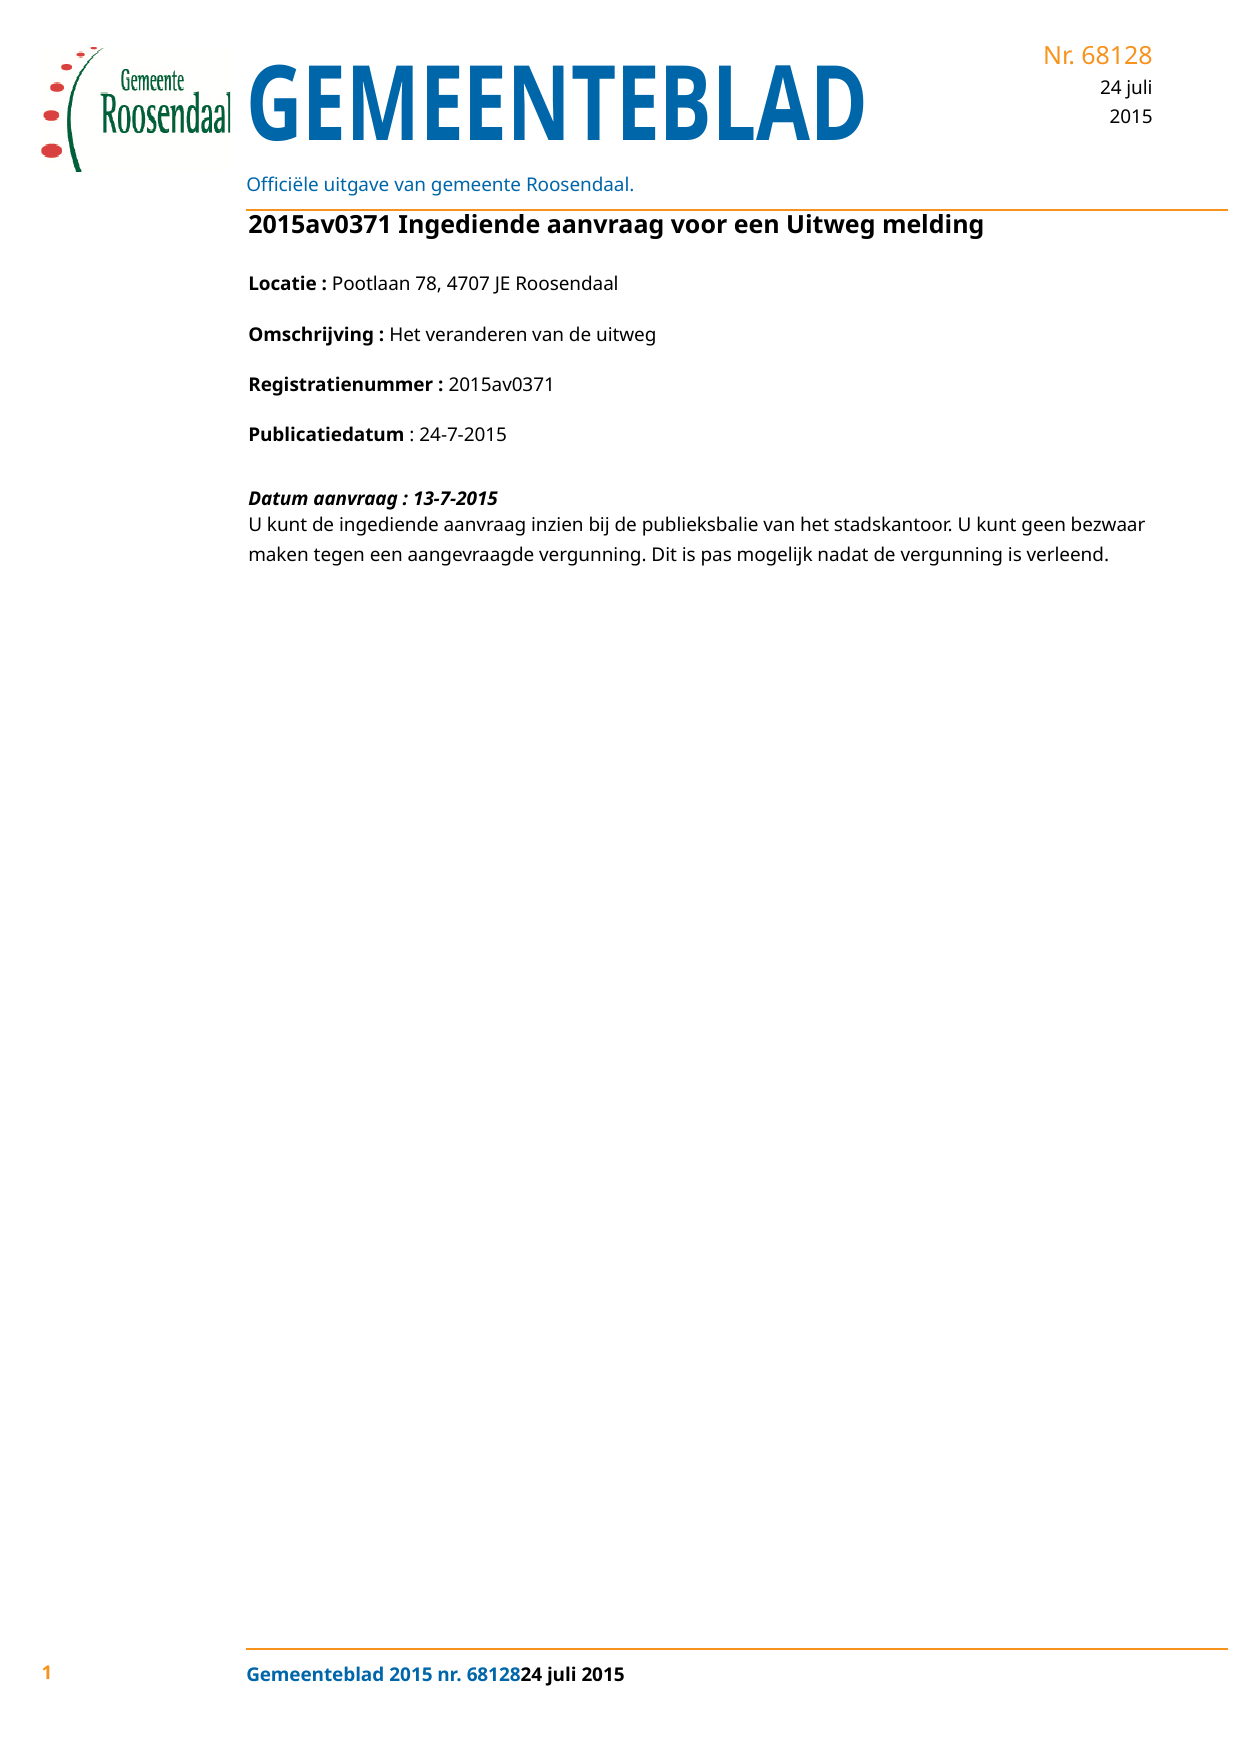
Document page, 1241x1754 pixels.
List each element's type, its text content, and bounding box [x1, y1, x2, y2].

text Omschrijving : Het veranderen van de uitweg [248, 321, 1152, 346]
text Datum aanvraag : 13-7-2015 [248, 486, 1152, 511]
text Publicatiedatum : 24-7-2015 [248, 422, 1152, 447]
text 2015av0371 Ingediende aanvraag voor een Uitweg melding [248, 211, 1152, 241]
picture [41, 47, 231, 172]
text Locatie : Pootlaan 78, 4707 JE Roosendaal [248, 270, 1152, 296]
text Registratienummer : 2015av0371 [248, 371, 1152, 397]
text U kunt de ingediende aanvraag inzien bij de publieksbalie van het stadskantoor. U kunt geen bezwaar maken tegen een aangevraagde vergunning. Dit is pas mogelijk nadat de vergunning is verleend. [248, 511, 1152, 567]
